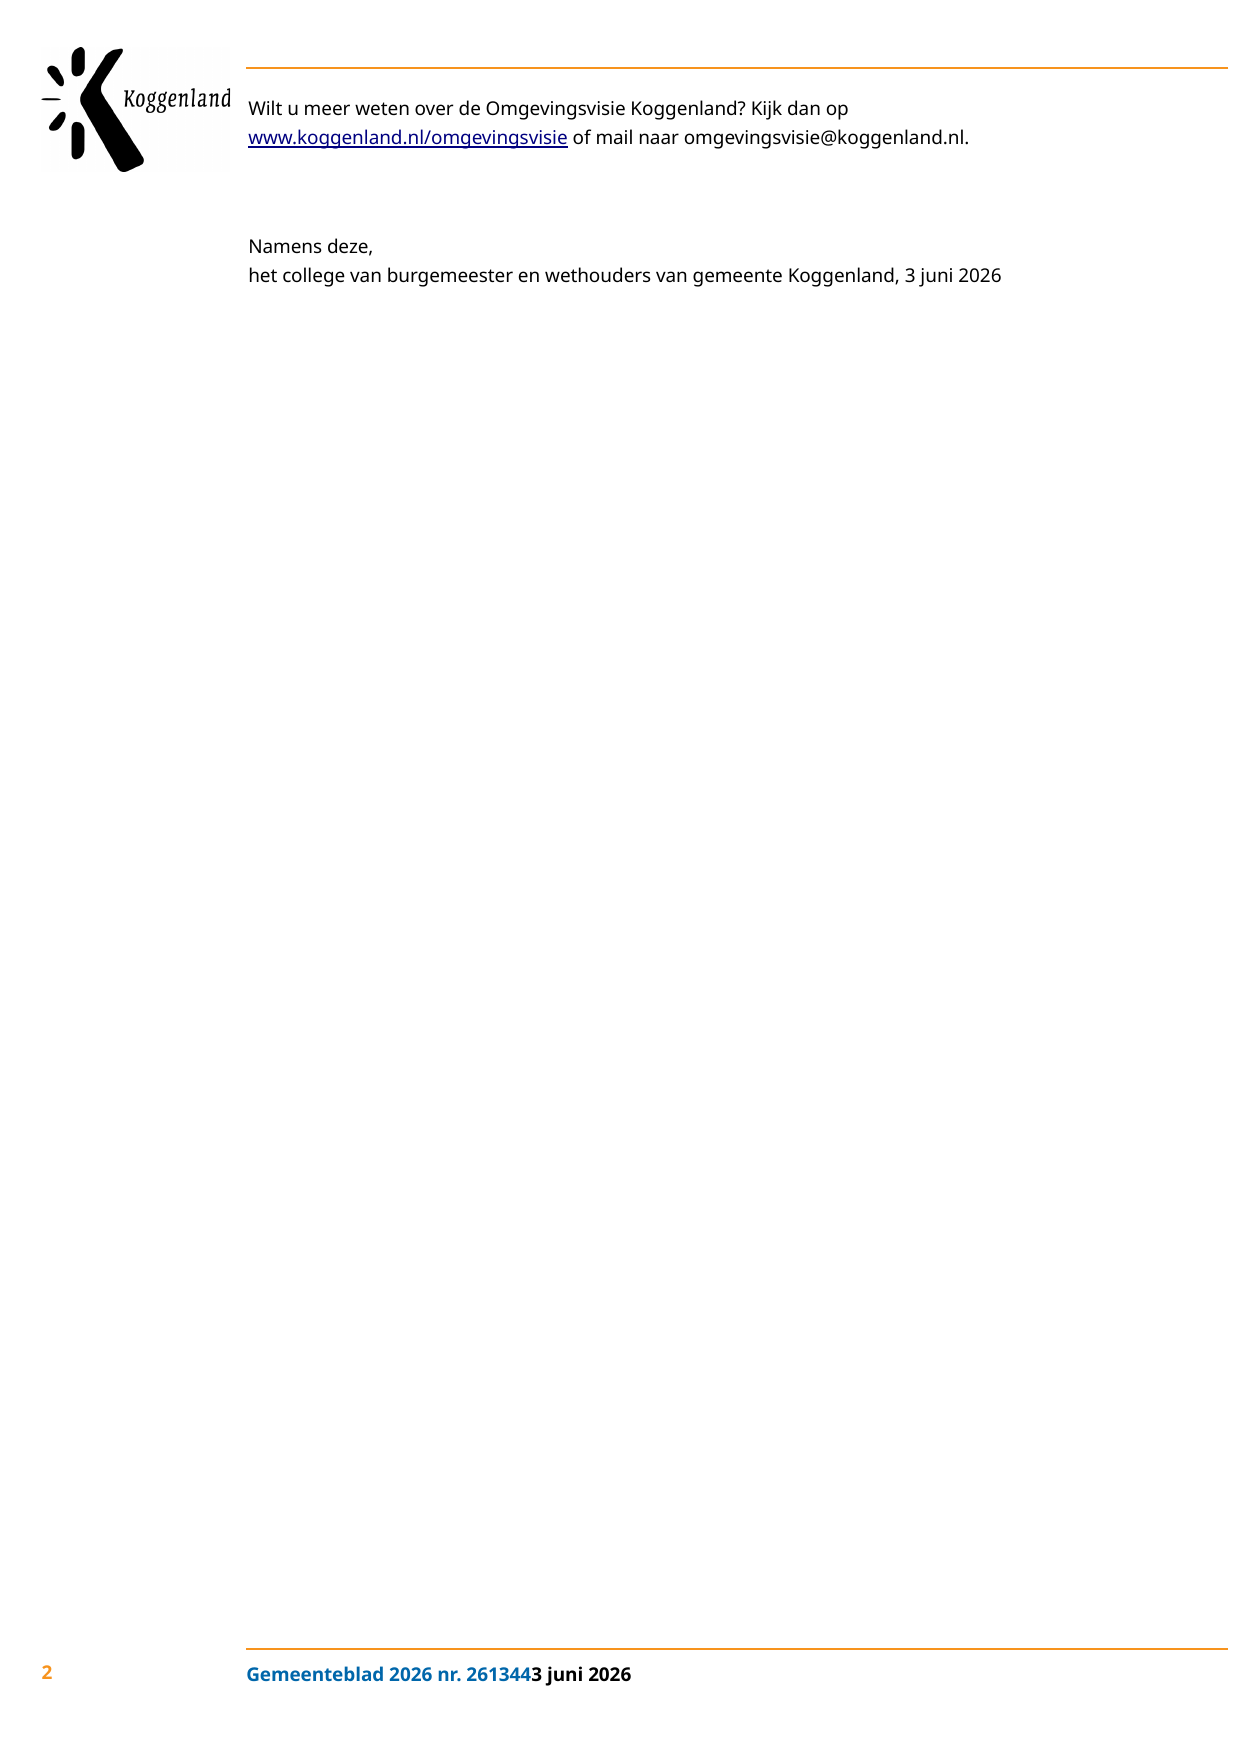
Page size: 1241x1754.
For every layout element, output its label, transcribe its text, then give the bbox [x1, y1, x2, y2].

picture [41, 47, 231, 172]
text Namens deze, [248, 233, 1152, 258]
text Wilt u meer weten over de Omgevingsvisie Koggenland? Kijk dan op www.koggenland.nl/omgevingsvisie of mail naar omgevingsvisie@koggenland.nl. [248, 95, 1152, 150]
text het college van burgemeester en wethouders van gemeente Koggenland, 3 juni 2026 [248, 262, 1152, 288]
